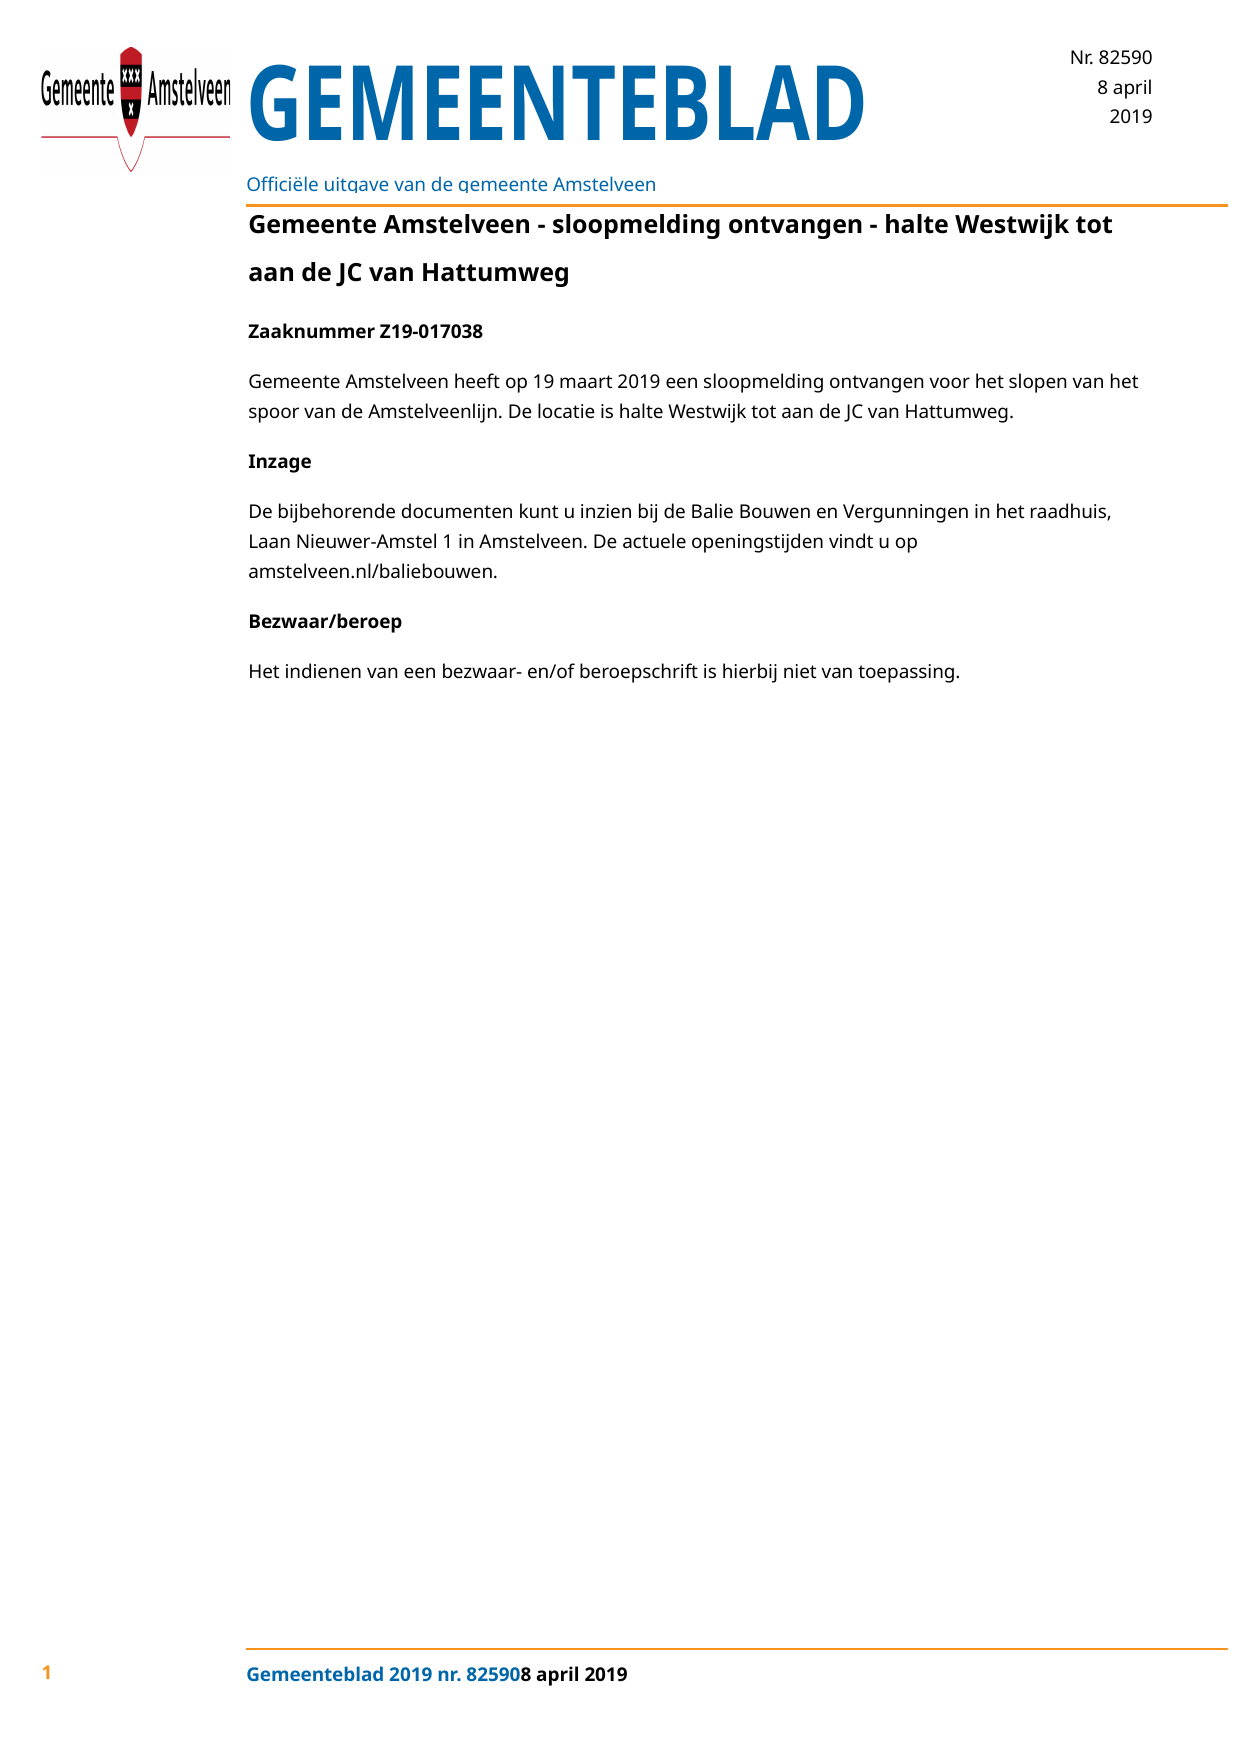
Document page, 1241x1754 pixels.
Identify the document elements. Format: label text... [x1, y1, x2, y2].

text Bezwaar/beroep [248, 608, 1152, 634]
text Zaaknummer Z19-017038 [248, 318, 1152, 344]
picture [41, 47, 231, 172]
text Het indienen van een bezwaar- en/of beroepschrift is hierbij niet van toepassing. [248, 659, 1152, 684]
text De bijbehorende documenten kunt u inzien bij de Balie Bouwen en Vergunningen in het raadhuis, Laan Nieuwer-Amstel 1 in Amstelveen. De actuele openingstijden vindt u op amstelveen.nl/baliebouwen. [248, 499, 1152, 584]
text Gemeente Amstelveen - sloopmelding ontvangen - halte Westwijk tot aan de JC van Hattumweg [248, 207, 1152, 288]
text Inzage [248, 448, 1152, 474]
text Gemeente Amstelveen heeft op 19 maart 2019 een sloopmelding ontvangen voor het slopen van het spoor van de Amstelveenlijn. De locatie is halte Westwijk tot aan de JC van Hattumweg. [248, 368, 1152, 424]
